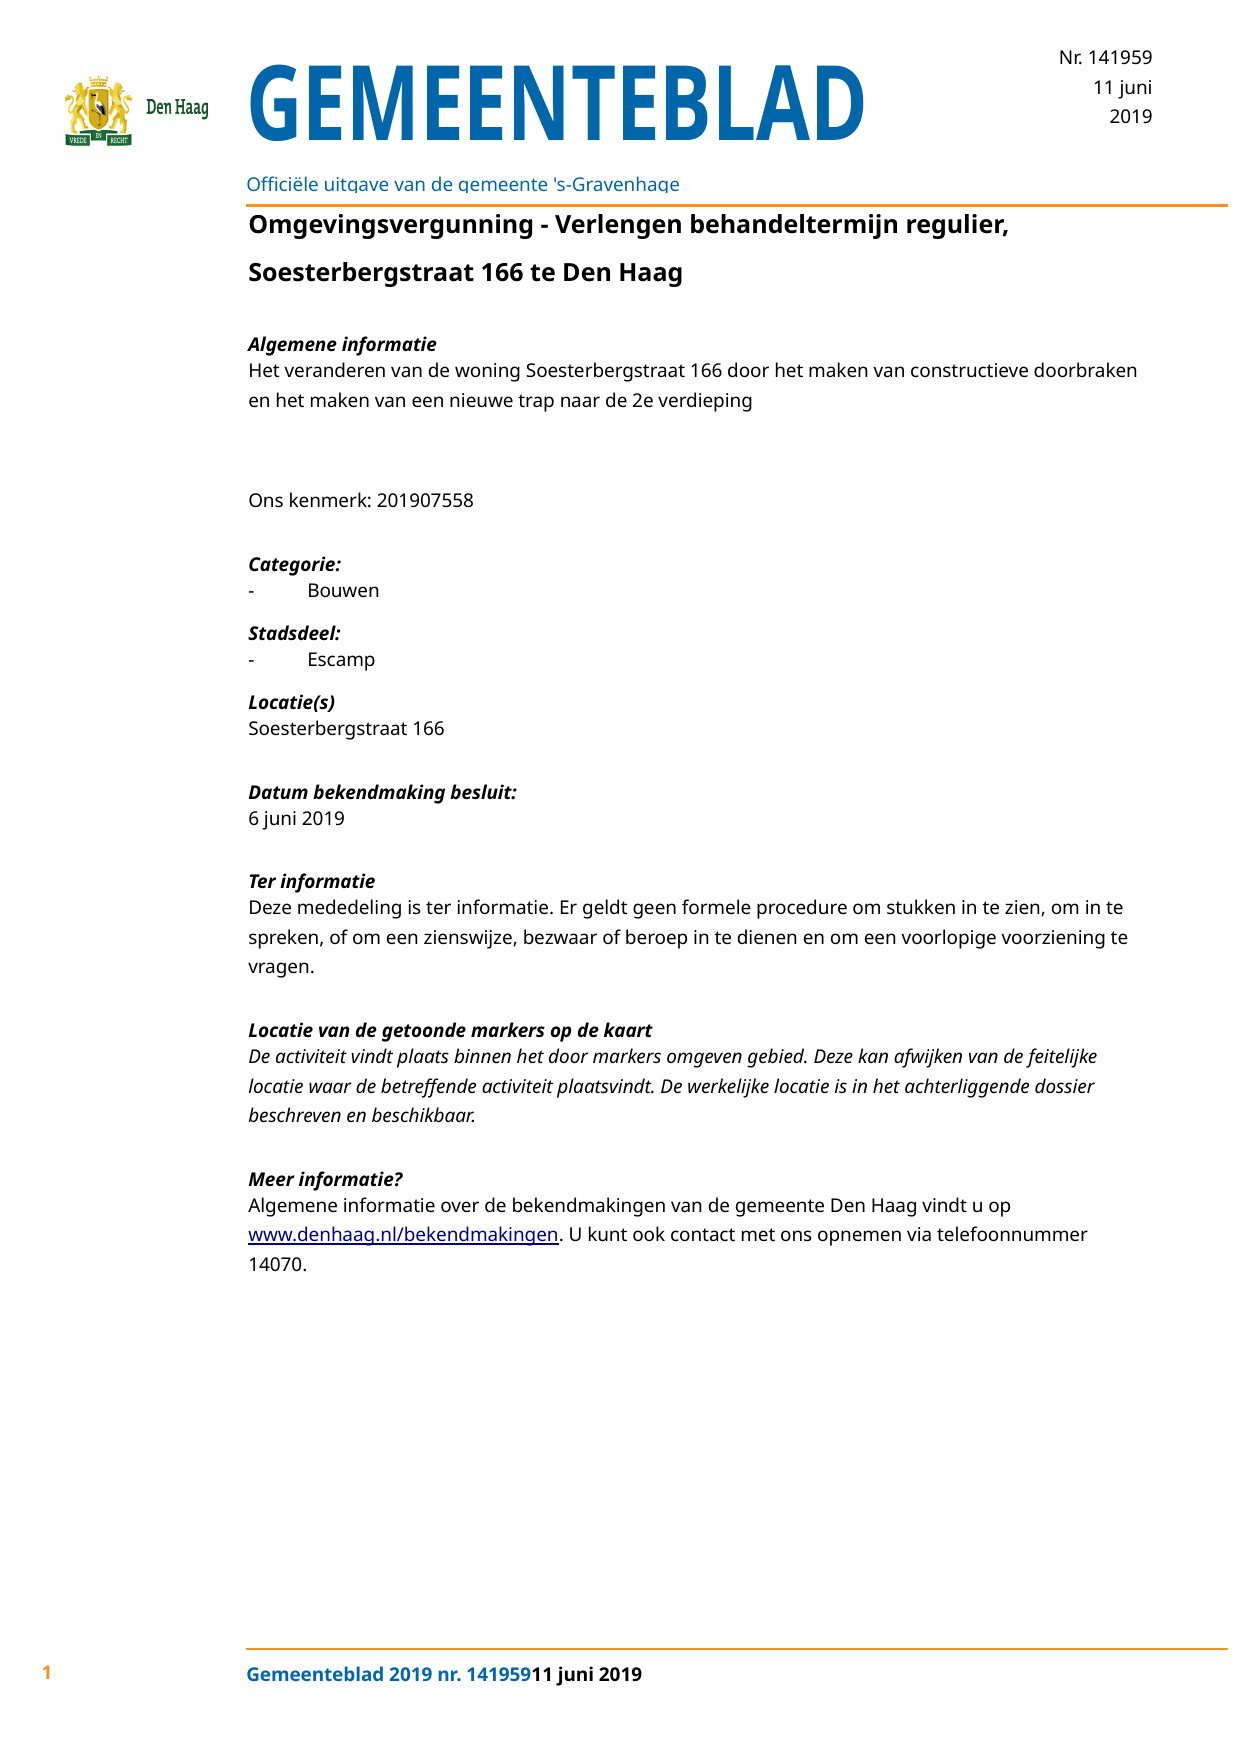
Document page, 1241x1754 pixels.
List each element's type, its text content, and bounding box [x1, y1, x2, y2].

text Stadsdeel: [248, 620, 1152, 646]
text Deze mededeling is ter informatie. Er geldt geen formele procedure om stukken in te zien, om in te spreken, of om een zienswijze, bezwaar of beroep in te dienen en om een voorlopige voorziening te vragen. [248, 894, 1152, 979]
text Locatie(s) [248, 689, 1152, 715]
text Algemene informatie over de bekendmakingen van de gemeente Den Haag vindt u op www.denhaag.nl/bekendmakingen. U kunt ook contact met ons opnemen via telefoonnummer 14070. [248, 1192, 1152, 1277]
text Algemene informatie [248, 331, 1152, 357]
text Locatie van de getoonde markers op de kaart [248, 1017, 1152, 1043]
text Ons kenmerk: 201907558 [248, 488, 1152, 513]
text Ter informatie [248, 869, 1152, 894]
text Het veranderen van de woning Soesterbergstraat 166 door het maken van constructieve doorbraken en het maken van een nieuwe trap naar de 2e verdieping [248, 357, 1152, 412]
text Soesterbergstraat 166 [248, 715, 1152, 741]
picture [41, 47, 231, 172]
text 6 juni 2019 [248, 805, 1152, 830]
text Omgevingsvergunning - Verlengen behandeltermijn regulier, Soesterbergstraat 166 te Den Haag [248, 207, 1152, 288]
text Categorie: [248, 552, 1152, 577]
text Meer informatie? [248, 1166, 1152, 1192]
list Bouwen [248, 577, 1152, 603]
list Escamp [248, 646, 1152, 672]
text De activiteit vindt plaats binnen het door markers omgeven gebied. Deze kan afwijken van de feitelijke locatie waar de betreffende activiteit plaatsvindt. De werkelijke locatie is in het achterliggende dossier beschreven en beschikbaar. [248, 1043, 1152, 1128]
text Datum bekendmaking besluit: [248, 779, 1152, 805]
